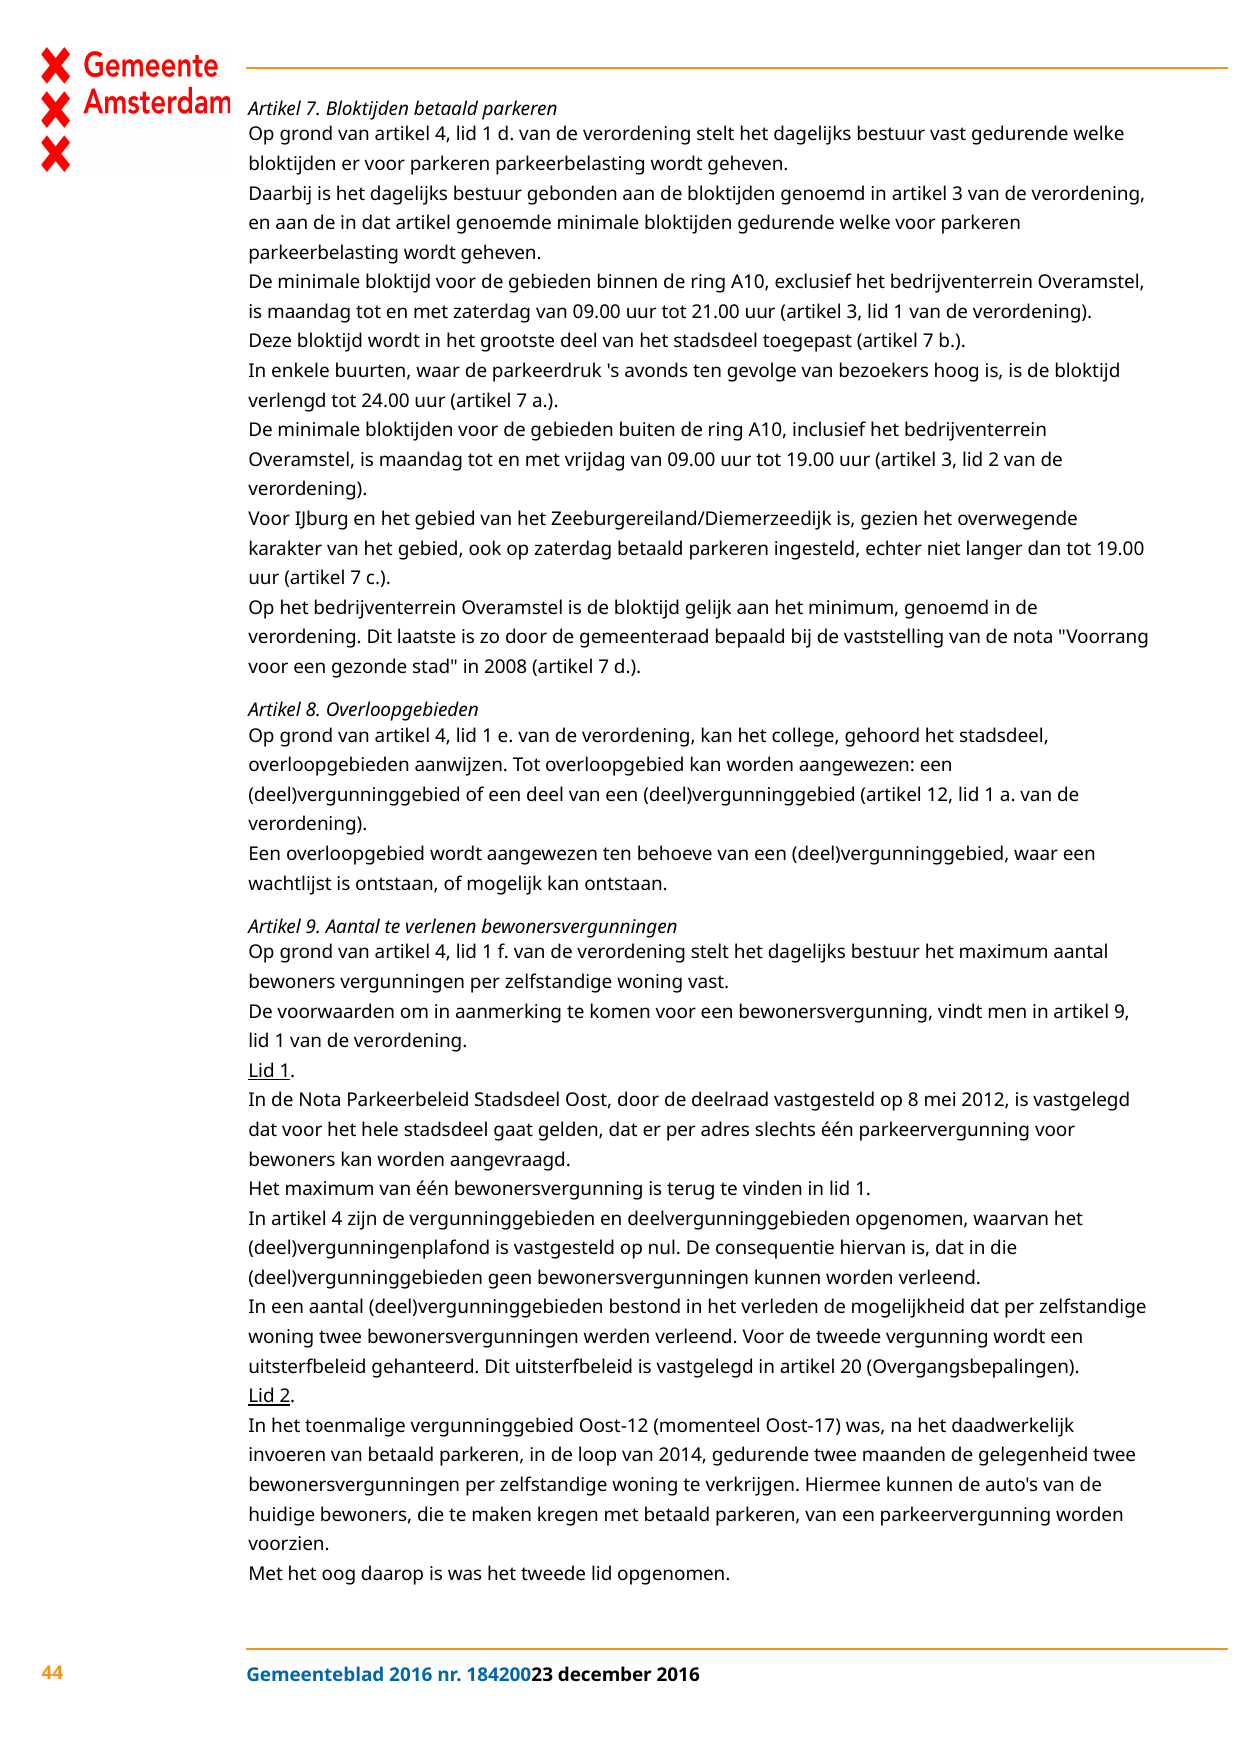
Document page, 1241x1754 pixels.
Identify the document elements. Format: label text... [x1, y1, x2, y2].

text In de Nota Parkeerbeleid Stadsdeel Oost, door de deelraad vastgesteld op 8 mei 2012, is vastgelegd dat voor het hele stadsdeel gaat gelden, dat er per adres slechts één parkeervergunning voor bewoners kan worden aangevraagd. [248, 1087, 1152, 1171]
text De minimale bloktijden voor de gebieden buiten de ring A10, inclusief het bedrijventerrein Overamstel, is maandag tot en met vrijdag van 09.00 uur tot 19.00 uur (artikel 3, lid 2 van de verordening). [248, 416, 1152, 501]
text De minimale bloktijd voor de gebieden binnen de ring A10, exclusief het bedrijventerrein Overamstel, is maandag tot en met zaterdag van 09.00 uur tot 21.00 uur (artikel 3, lid 1 van de verordening). [248, 268, 1152, 324]
text Op grond van artikel 4, lid 1 d. van de verordening stelt het dagelijks bestuur vast gedurende welke bloktijden er voor parkeren parkeerbelasting wordt geheven. [248, 121, 1152, 176]
text Op grond van artikel 4, lid 1 e. van de verordening, kan het college, gehoord het stadsdeel, overloopgebieden aanwijzen. Tot overloopgebied kan worden aangewezen: een (deel)vergunninggebied of een deel van een (deel)vergunninggebied (artikel 12, lid 1 a. van de verordening). [248, 722, 1152, 836]
text Voor IJburg en het gebied van het Zeeburgereiland/Diemerzeedijk is, gezien het overwegende karakter van het gebied, ook op zaterdag betaald parkeren ingesteld, echter niet langer dan tot 19.00 uur (artikel 7 c.). [248, 505, 1152, 590]
text Met het oog daarop is was het tweede lid opgenomen. [248, 1560, 1152, 1586]
text Het maximum van één bewonersvergunning is terug te vinden in lid 1. [248, 1175, 1152, 1201]
text Artikel 8. Overloopgebieden [248, 696, 1152, 722]
text Op grond van artikel 4, lid 1 f. van de verordening stelt het dagelijks bestuur het maximum aantal bewoners vergunningen per zelfstandige woning vast. [248, 939, 1152, 994]
text In enkele buurten, waar de parkeerdruk 's avonds ten gevolge van bezoekers hoog is, is de bloktijd verlengd tot 24.00 uur (artikel 7 a.). [248, 357, 1152, 412]
text In een aantal (deel)vergunninggebieden bestond in het verleden de mogelijkheid dat per zelfstandige woning twee bewonersvergunningen werden verleend. Voor de tweede vergunning wordt een uitsterfbeleid gehanteerd. Dit uitsterfbeleid is vastgelegd in artikel 20 (Overgangsbepalingen). [248, 1294, 1152, 1378]
text In artikel 4 zijn de vergunninggebieden en deelvergunninggebieden opgenomen, waarvan het (deel)vergunningenplafond is vastgesteld op nul. De consequentie hiervan is, dat in die (deel)vergunninggebieden geen bewonersvergunningen kunnen worden verleend. [248, 1205, 1152, 1290]
text Op het bedrijventerrein Overamstel is de bloktijd gelijk aan het minimum, genoemd in de verordening. Dit laatste is zo door de gemeenteraad bepaald bij de vaststelling van de nota "Voorrang voor een gezonde stad" in 2008 (artikel 7 d.). [248, 594, 1152, 679]
text Deze bloktijd wordt in het grootste deel van het stadsdeel toegepast (artikel 7 b.). [248, 328, 1152, 353]
text Een overloopgebied wordt aangewezen ten behoeve van een (deel)vergunninggebied, waar een wachtlijst is ontstaan, of mogelijk kan ontstaan. [248, 840, 1152, 896]
picture [41, 47, 231, 172]
text Lid 2. [248, 1382, 1152, 1408]
text In het toenmalige vergunninggebied Oost-12 (momenteel Oost-17) was, na het daadwerkelijk invoeren van betaald parkeren, in de loop van 2014, gedurende twee maanden de gelegenheid twee bewonersvergunningen per zelfstandige woning te verkrijgen. Hiermee kunnen de auto's van de huidige bewoners, die te maken kregen met betaald parkeren, van een parkeervergunning worden voorzien. [248, 1412, 1152, 1556]
text Daarbij is het dagelijks bestuur gebonden aan de bloktijden genoemd in artikel 3 van de verordening, en aan de in dat artikel genoemde minimale bloktijden gedurende welke voor parkeren parkeerbelasting wordt geheven. [248, 180, 1152, 264]
text Artikel 7. Bloktijden betaald parkeren [248, 95, 1152, 121]
text Artikel 9. Aantal te verlenen bewonersvergunningen [248, 913, 1152, 939]
text Lid 1. [248, 1057, 1152, 1083]
text De voorwaarden om in aanmerking te komen voor een bewonersvergunning, vindt men in artikel 9, lid 1 van de verordening. [248, 998, 1152, 1053]
